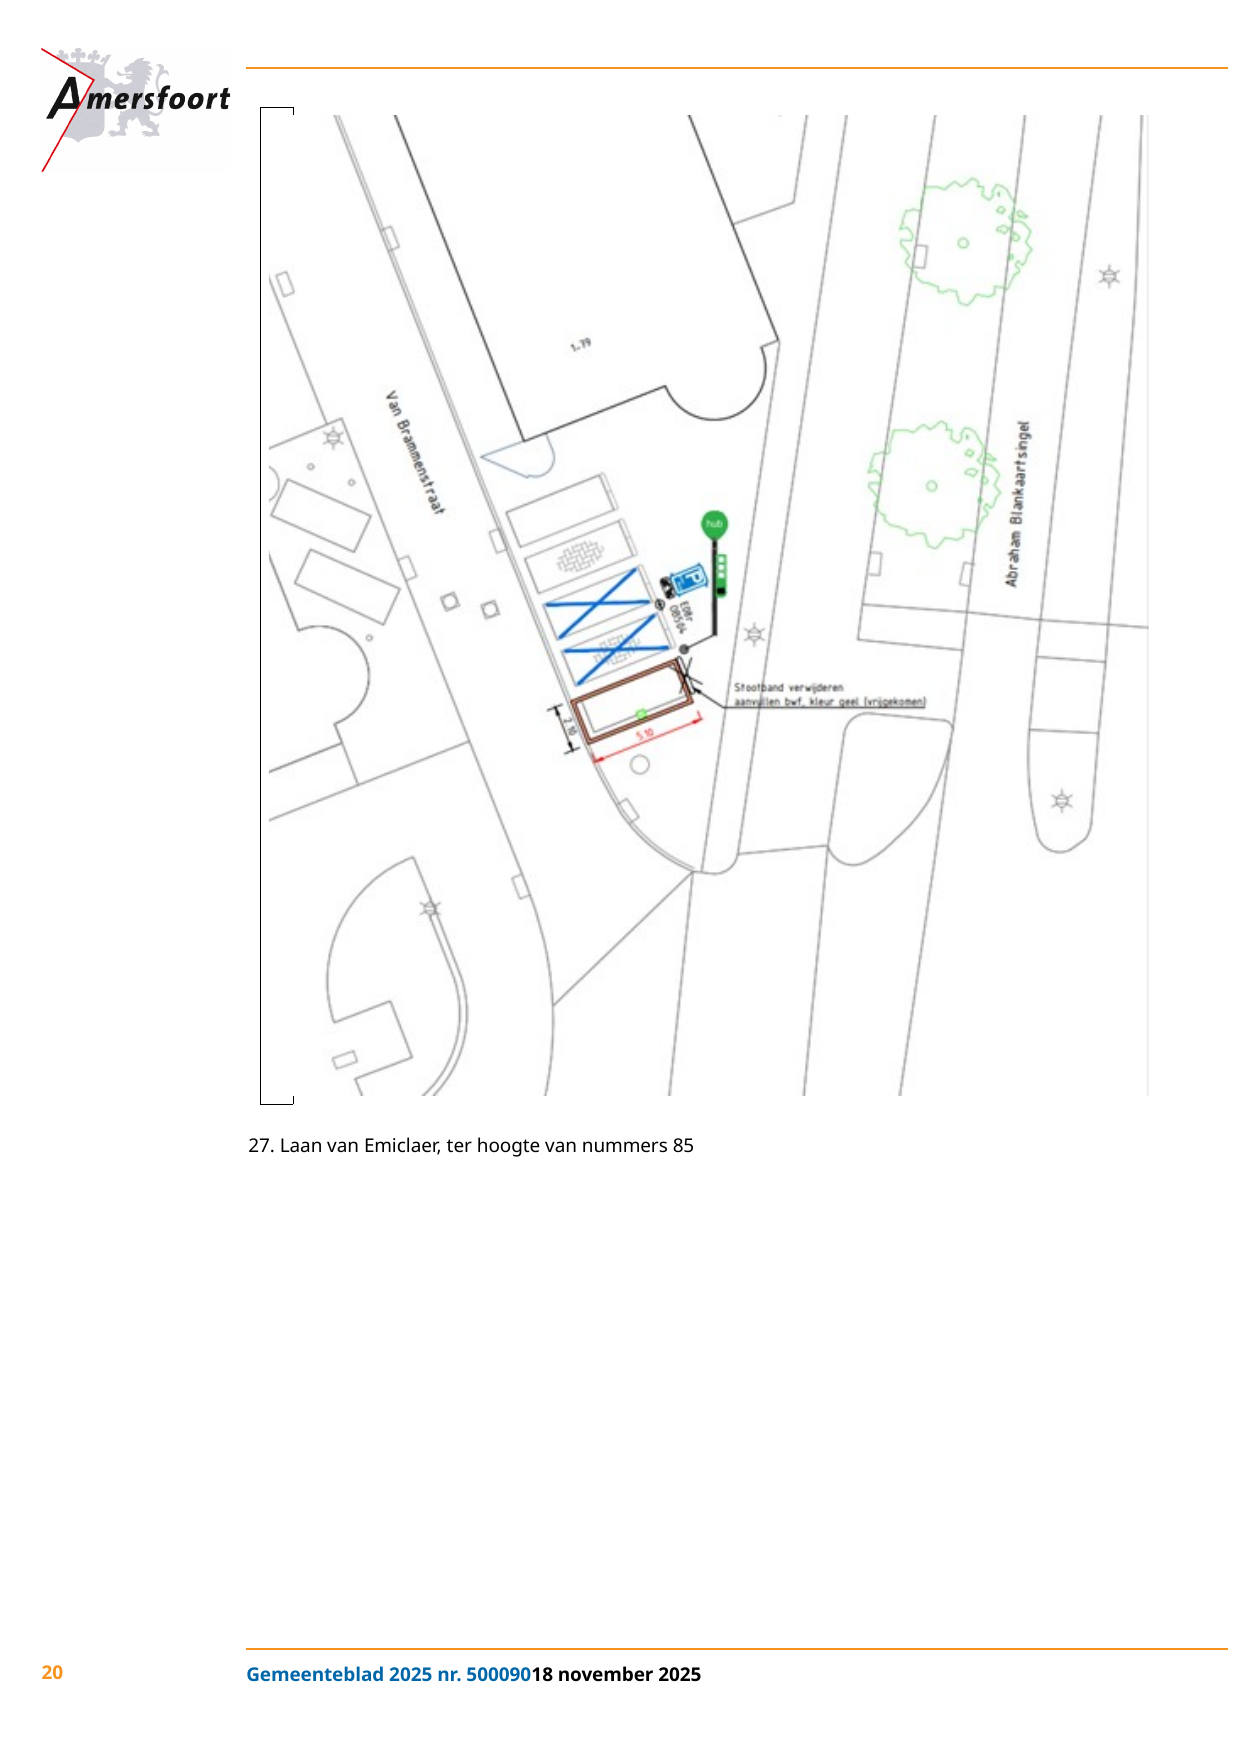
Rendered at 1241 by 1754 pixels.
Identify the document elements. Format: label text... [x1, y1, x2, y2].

text 27. Laan van Emiclaer, ter hoogte van nummers 85 [248, 1133, 1152, 1158]
picture [41, 47, 231, 172]
picture [268, 115, 1149, 1096]
